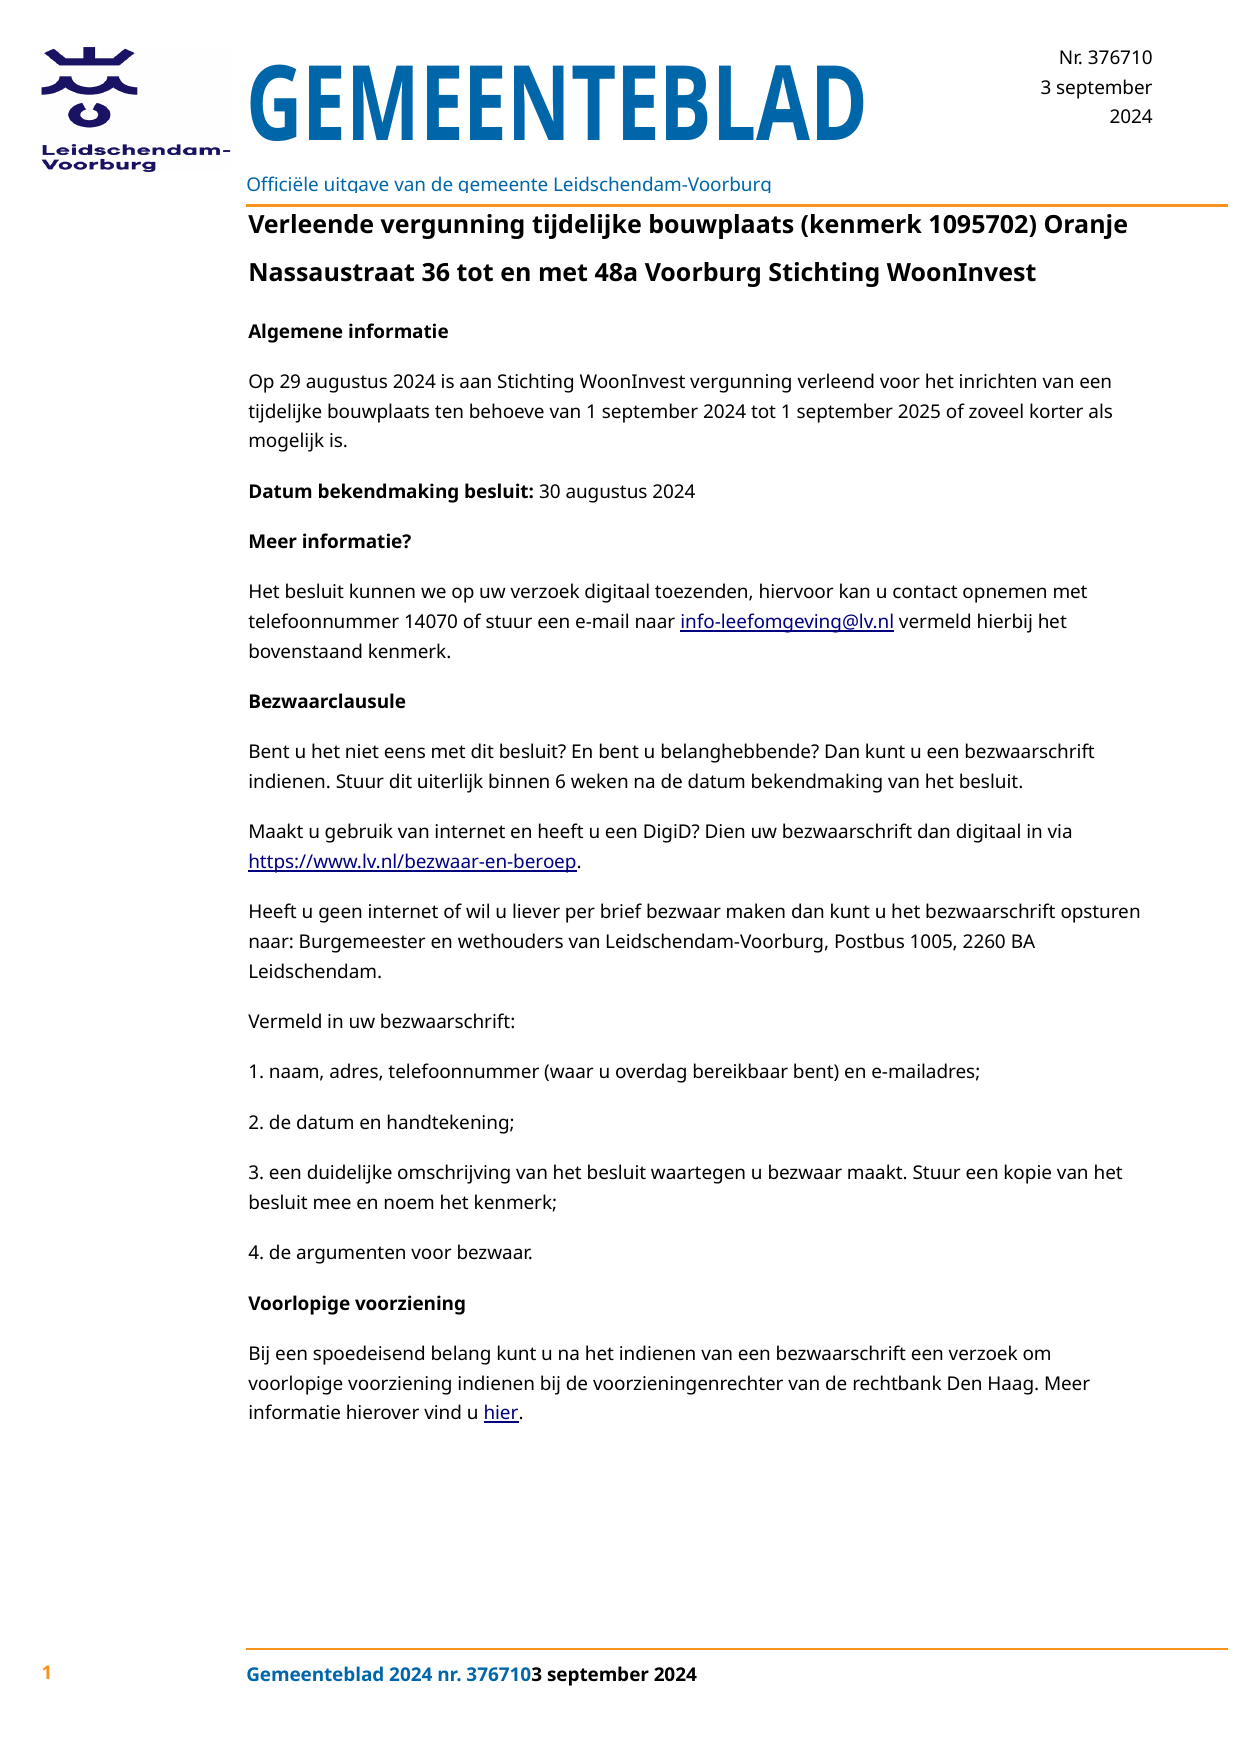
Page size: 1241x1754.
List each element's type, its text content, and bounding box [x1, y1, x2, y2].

text Voorlopige voorziening [248, 1290, 1152, 1316]
text 1. naam, adres, telefoonnummer (waar u overdag bereikbaar bent) en e-mailadres; [248, 1059, 1152, 1084]
text 4. de argumenten voor bezwaar. [248, 1239, 1152, 1265]
text 3. een duidelijke omschrijving van het besluit waartegen u bezwaar maakt. Stuur een kopie van het besluit mee en noem het kenmerk; [248, 1159, 1152, 1215]
text Datum bekendmaking besluit: 30 augustus 2024 [248, 478, 1152, 504]
text 2. de datum en handtekening; [248, 1109, 1152, 1135]
text Algemene informatie [248, 318, 1152, 344]
text Bezwaarclausule [248, 688, 1152, 714]
text Heeft u geen internet of wil u liever per brief bezwaar maken dan kunt u het bezwaarschrift opsturen naar: Burgemeester en wethouders van Leidschendam-Voorburg, Postbus 1005, 2260 BA Leidschendam. [248, 899, 1152, 984]
text Vermeld in uw bezwaarschrift: [248, 1008, 1152, 1034]
text Meer informatie? [248, 528, 1152, 554]
text Verleende vergunning tijdelijke bouwplaats (kenmerk 1095702) Oranje Nassaustraat 36 tot en met 48a Voorburg Stichting WoonInvest [248, 207, 1152, 288]
text Bent u het niet eens met dit besluit? En bent u belanghebbende? Dan kunt u een bezwaarschrift indienen. Stuur dit uiterlijk binnen 6 weken na de datum bekendmaking van het besluit. [248, 739, 1152, 794]
text Maakt u gebruik van internet en heeft u een DigiD? Dien uw bezwaarschrift dan digitaal in via https://www.lv.nl/bezwaar-en-beroep. [248, 819, 1152, 874]
text Bij een spoedeisend belang kunt u na het indienen van een bezwaarschrift een verzoek om voorlopige voorziening indienen bij de voorzieningenrechter van de rechtbank Den Haag. Meer informatie hierover vind u hier. [248, 1340, 1152, 1425]
text Op 29 augustus 2024 is aan Stichting WoonInvest vergunning verleend voor het inrichten van een tijdelijke bouwplaats ten behoeve van 1 september 2024 tot 1 september 2025 of zoveel korter als mogelijk is. [248, 368, 1152, 453]
text Het besluit kunnen we op uw verzoek digitaal toezenden, hiervoor kan u contact opnemen met telefoonnummer 14070 of stuur een e-mail naar info-leefomgeving@lv.nl vermeld hierbij het bovenstaand kenmerk. [248, 579, 1152, 664]
picture [41, 47, 231, 172]
